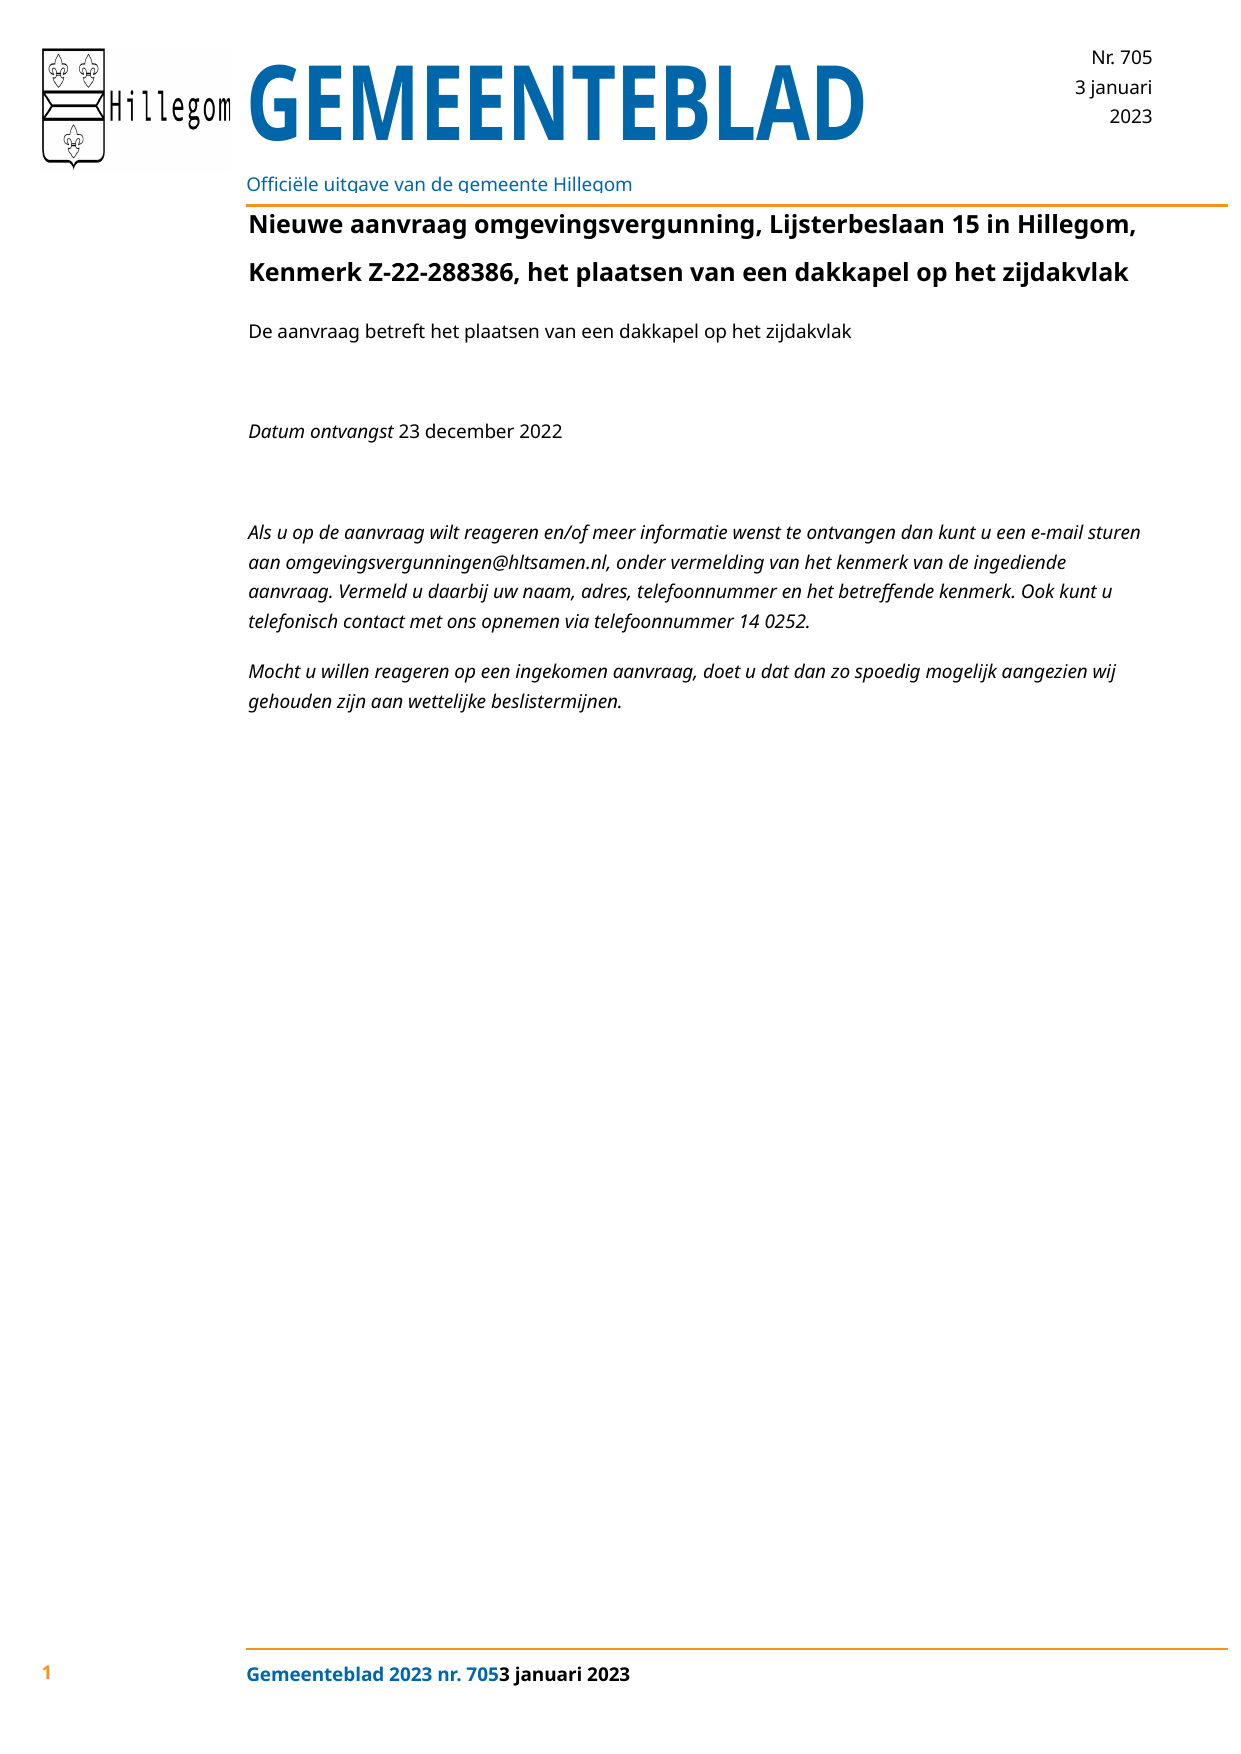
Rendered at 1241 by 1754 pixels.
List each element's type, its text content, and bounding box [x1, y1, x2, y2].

text Nieuwe aanvraag omgevingsvergunning, Lijsterbeslaan 15 in Hillegom, Kenmerk Z-22-288386, het plaatsen van een dakkapel op het zijdakvlak [248, 207, 1152, 288]
text Mocht u willen reageren op een ingekomen aanvraag, doet u dat dan zo spoedig mogelijk aangezien wij gehouden zijn aan wettelijke beslistermijnen. [248, 659, 1152, 714]
picture [41, 47, 231, 172]
text Als u op de aanvraag wilt reageren en/of meer informatie wenst te ontvangen dan kunt u een e-mail sturen aan omgevingsvergunningen@hltsamen.nl, onder vermelding van het kenmerk van de ingediende aanvraag. Vermeld u daarbij uw naam, adres, telefoonnummer en het betreffende kenmerk. Ook kunt u telefonisch contact met ons opnemen via telefoonnummer 14 0252. [248, 519, 1152, 634]
text Datum ontvangst 23 december 2022 [248, 419, 1152, 444]
text De aanvraag betreft het plaatsen van een dakkapel op het zijdakvlak [248, 318, 1152, 344]
